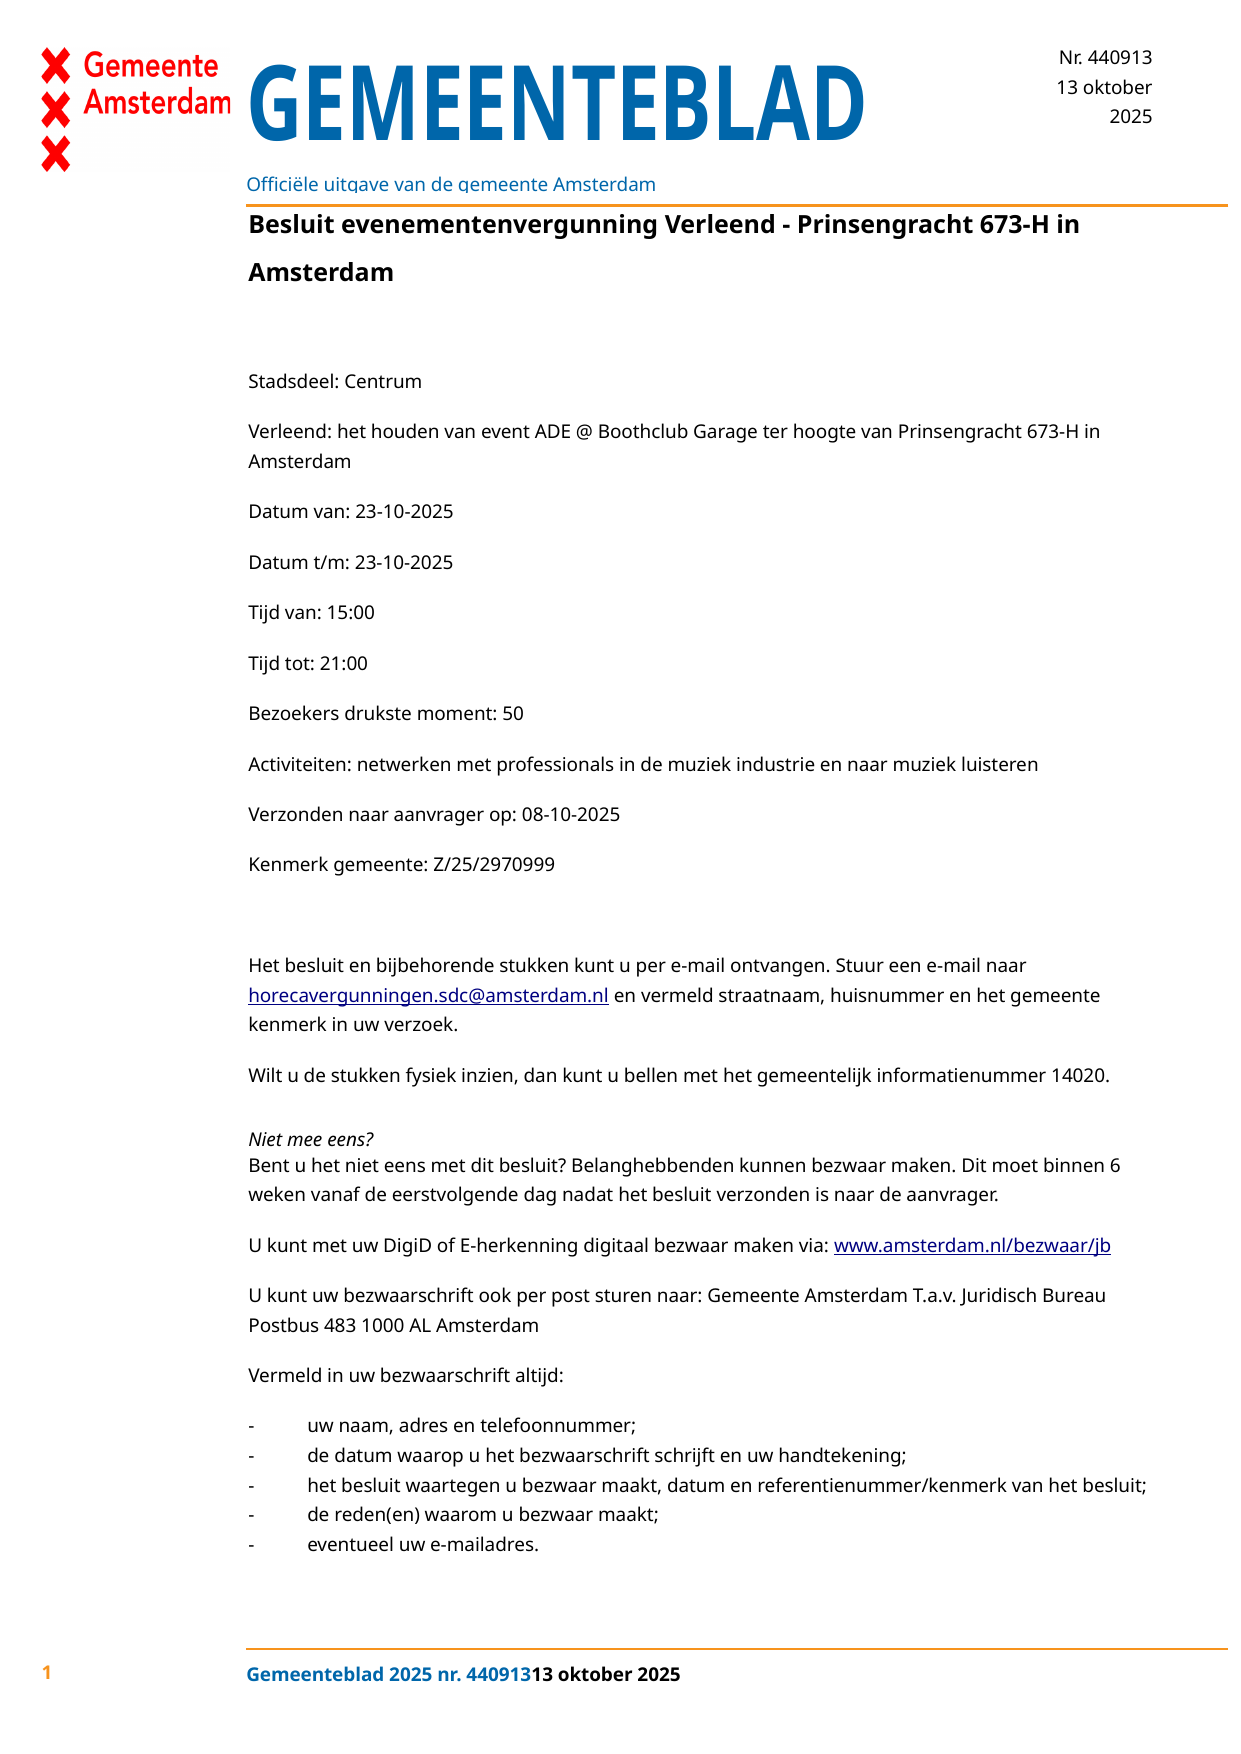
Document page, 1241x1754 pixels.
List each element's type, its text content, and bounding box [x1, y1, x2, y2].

text Wilt u de stukken fysiek inzien, dan kunt u bellen met het gemeentelijk informatienummer 14020. [248, 1062, 1152, 1088]
text Verleend: het houden van event ADE @ Boothclub Garage ter hoogte van Prinsengracht 673-H in Amsterdam [248, 419, 1152, 474]
list het besluit waartegen u bezwaar maakt, datum en referentienummer/kenmerk van het besluit; [248, 1472, 1152, 1497]
text Datum t/m: 23-10-2025 [248, 549, 1152, 575]
list de datum waarop u het bezwaarschrift schrijft en uw handtekening; [248, 1442, 1152, 1468]
text Het besluit en bijbehorende stukken kunt u per e-mail ontvangen. Stuur een e-mail naar horecavergunningen.sdc@amsterdam.nl en vermeld straatnaam, huisnummer en het gemeente kenmerk in uw verzoek. [248, 952, 1152, 1037]
list de reden(en) waarom u bezwaar maakt; [248, 1501, 1152, 1527]
list uw naam, adres en telefoonnummer; [248, 1413, 1152, 1438]
text U kunt met uw DigiD of E-herkenning digitaal bezwaar maken via: www.amsterdam.nl/bezwaar/jb [248, 1232, 1152, 1257]
text Datum van: 23-10-2025 [248, 499, 1152, 524]
picture [41, 47, 231, 172]
text Niet mee eens? [248, 1126, 1152, 1152]
text U kunt uw bezwaarschrift ook per post sturen naar: Gemeente Amsterdam T.a.v. Juridisch Bureau Postbus 483 1000 AL Amsterdam [248, 1282, 1152, 1337]
text Kenmerk gemeente: Z/25/2970999 [248, 852, 1152, 877]
text Stadsdeel: Centrum [248, 368, 1152, 394]
text Tijd van: 15:00 [248, 599, 1152, 625]
text Bezoekers drukste moment: 50 [248, 700, 1152, 726]
text Verzonden naar aanvrager op: 08-10-2025 [248, 801, 1152, 827]
text Vermeld in uw bezwaarschrift altijd: [248, 1362, 1152, 1388]
text Besluit evenementenvergunning Verleend - Prinsengracht 673-H in Amsterdam [248, 207, 1152, 288]
text Tijd tot: 21:00 [248, 650, 1152, 676]
list eventueel uw e-mailadres. [248, 1531, 1152, 1557]
text Bent u het niet eens met dit besluit? Belanghebbenden kunnen bezwaar maken. Dit moet binnen 6 weken vanaf de eerstvolgende dag nadat het besluit verzonden is naar de aanvrager. [248, 1152, 1152, 1207]
text Activiteiten: netwerken met professionals in de muziek industrie en naar muziek luisteren [248, 751, 1152, 777]
